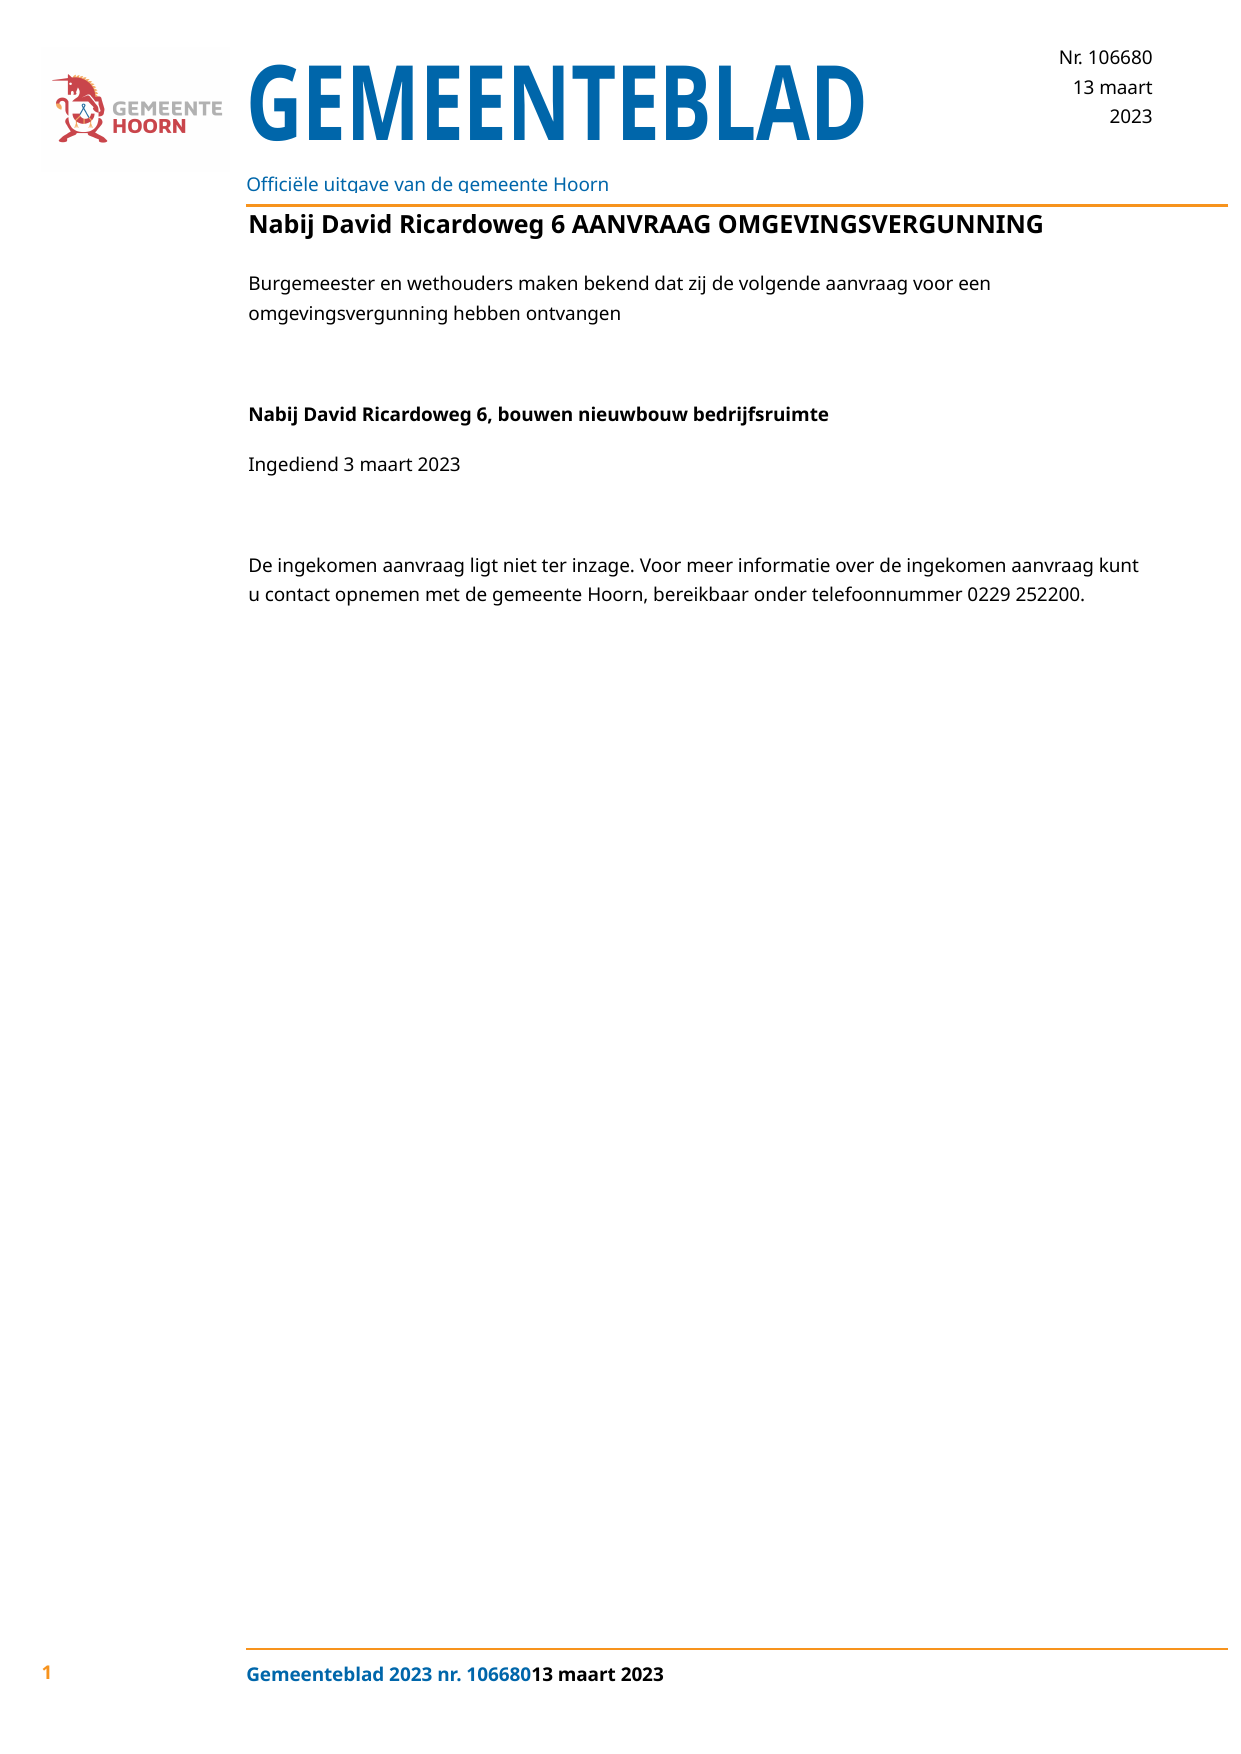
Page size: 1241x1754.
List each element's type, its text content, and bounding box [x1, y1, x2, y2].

text Nabij David Ricardoweg 6 AANVRAAG OMGEVINGSVERGUNNING [248, 207, 1152, 241]
picture [41, 47, 231, 172]
text De ingekomen aanvraag ligt niet ter inzage. Voor meer informatie over de ingekomen aanvraag kunt u contact opnemen met de gemeente Hoorn, bereikbaar onder telefoonnummer 0229 252200. [248, 552, 1152, 607]
text Nabij David Ricardoweg 6, bouwen nieuwbouw bedrijfsruimte [248, 401, 1152, 426]
text Ingediend 3 maart 2023 [248, 451, 1152, 477]
text Burgemeester en wethouders maken bekend dat zij de volgende aanvraag voor een omgevingsvergunning hebben ontvangen [248, 270, 1152, 326]
